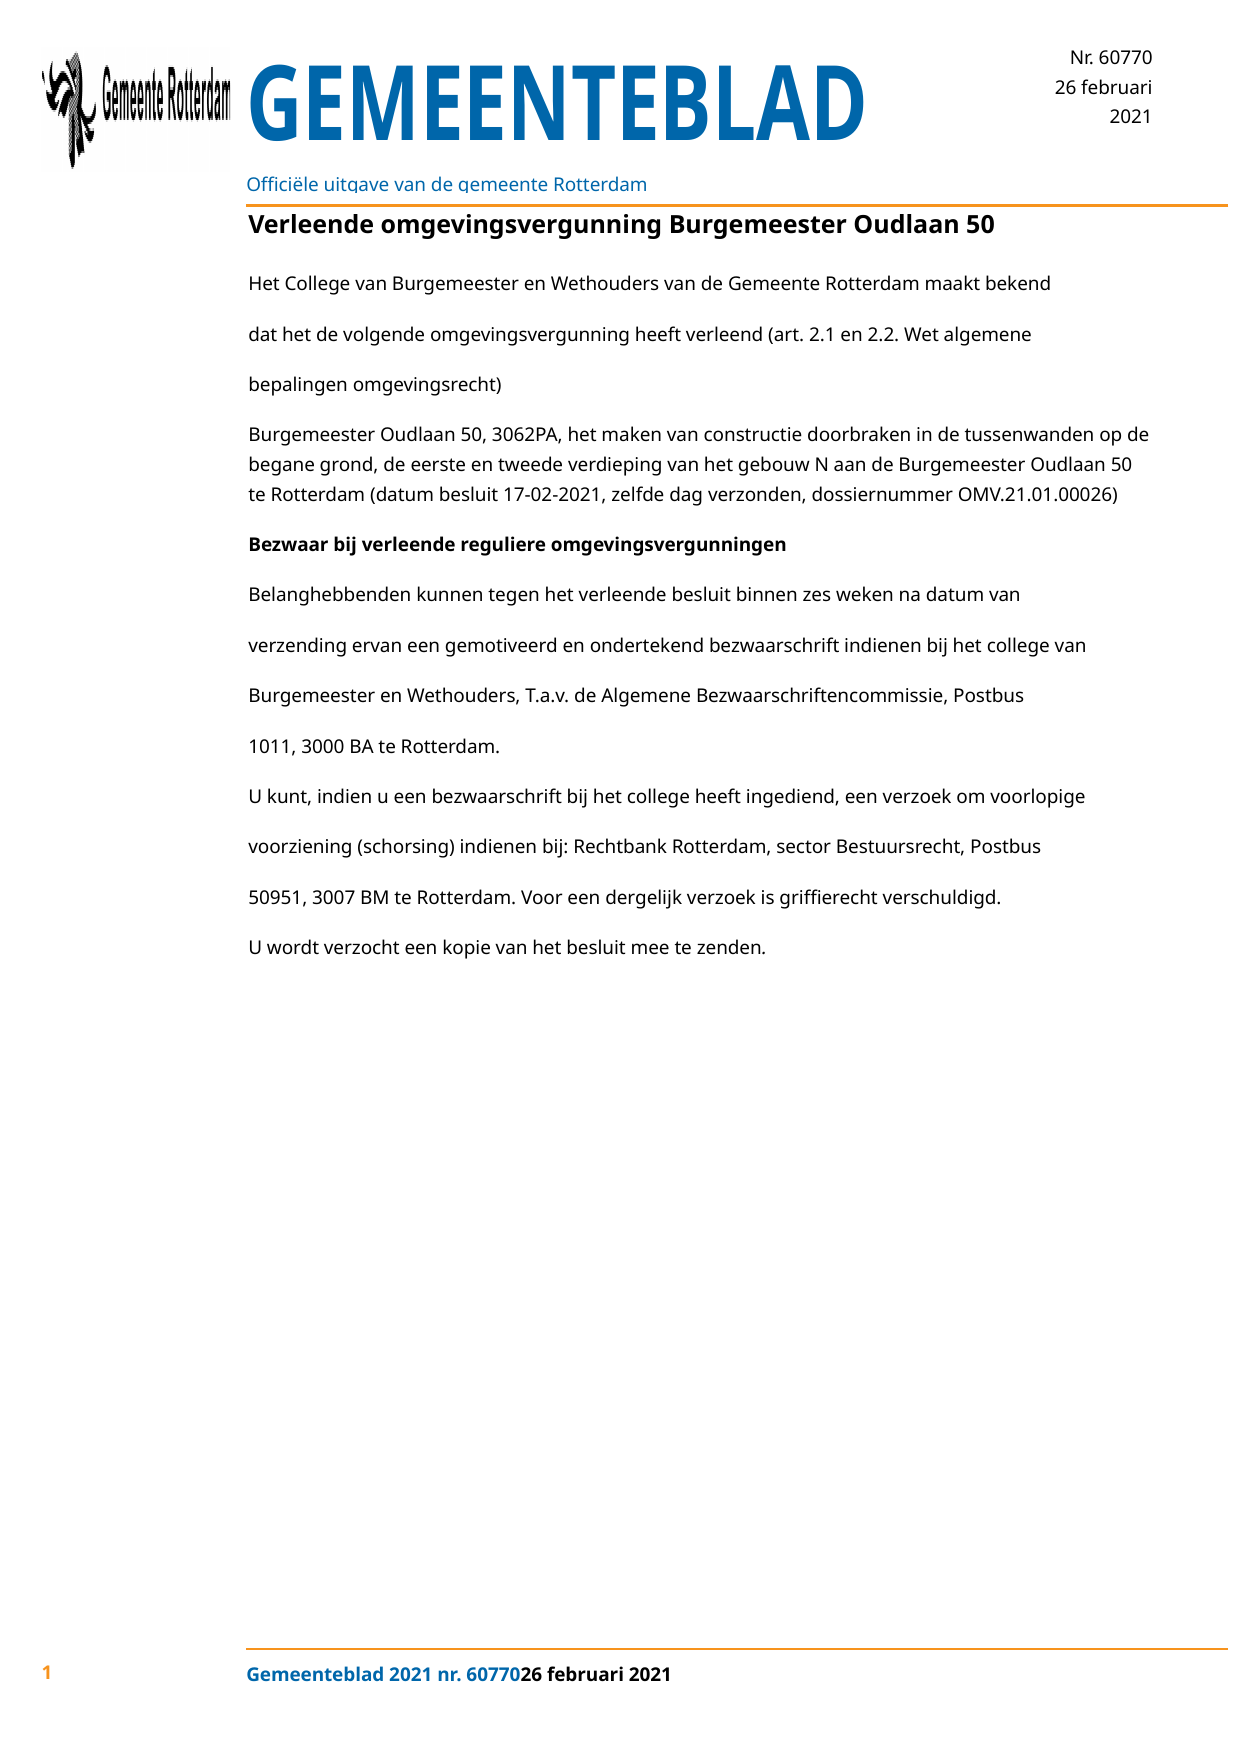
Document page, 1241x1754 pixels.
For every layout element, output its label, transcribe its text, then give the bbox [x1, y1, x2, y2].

text Burgemeester en Wethouders, T.a.v. de Algemene Bezwaarschriftencommissie, Postbus [248, 682, 1152, 708]
text Het College van Burgemeester en Wethouders van de Gemeente Rotterdam maakt bekend [248, 270, 1152, 296]
text Verleende omgevingsvergunning Burgemeester Oudlaan 50 [248, 207, 1152, 241]
text U wordt verzocht een kopie van het besluit mee te zenden. [248, 934, 1152, 960]
text U kunt, indien u een bezwaarschrift bij het college heeft ingediend, een verzoek om voorlopige [248, 783, 1152, 809]
text dat het de volgende omgevingsvergunning heeft verleend (art. 2.1 en 2.2. Wet algemene [248, 321, 1152, 346]
text Belanghebbenden kunnen tegen het verleende besluit binnen zes weken na datum van [248, 582, 1152, 607]
text 1011, 3000 BA te Rotterdam. [248, 733, 1152, 758]
text verzending ervan een gemotiveerd en ondertekend bezwaarschrift indienen bij het college van [248, 632, 1152, 658]
picture [41, 47, 231, 172]
text voorziening (schorsing) indienen bij: Rechtbank Rotterdam, sector Bestuursrecht, Postbus [248, 834, 1152, 859]
text Burgemeester Oudlaan 50, 3062PA, het maken van constructie doorbraken in de tussenwanden op de begane grond, de eerste en tweede verdieping van het gebouw N aan de Burgemeester Oudlaan 50 te Rotterdam (datum besluit 17-02-2021, zelfde dag verzonden, dossiernummer OMV.21.01.00026) [248, 422, 1152, 506]
text bepalingen omgevingsrecht) [248, 371, 1152, 397]
text 50951, 3007 BM te Rotterdam. Voor een dergelijk verzoek is griffierecht verschuldigd. [248, 884, 1152, 910]
text Bezwaar bij verleende reguliere omgevingsvergunningen [248, 531, 1152, 557]
